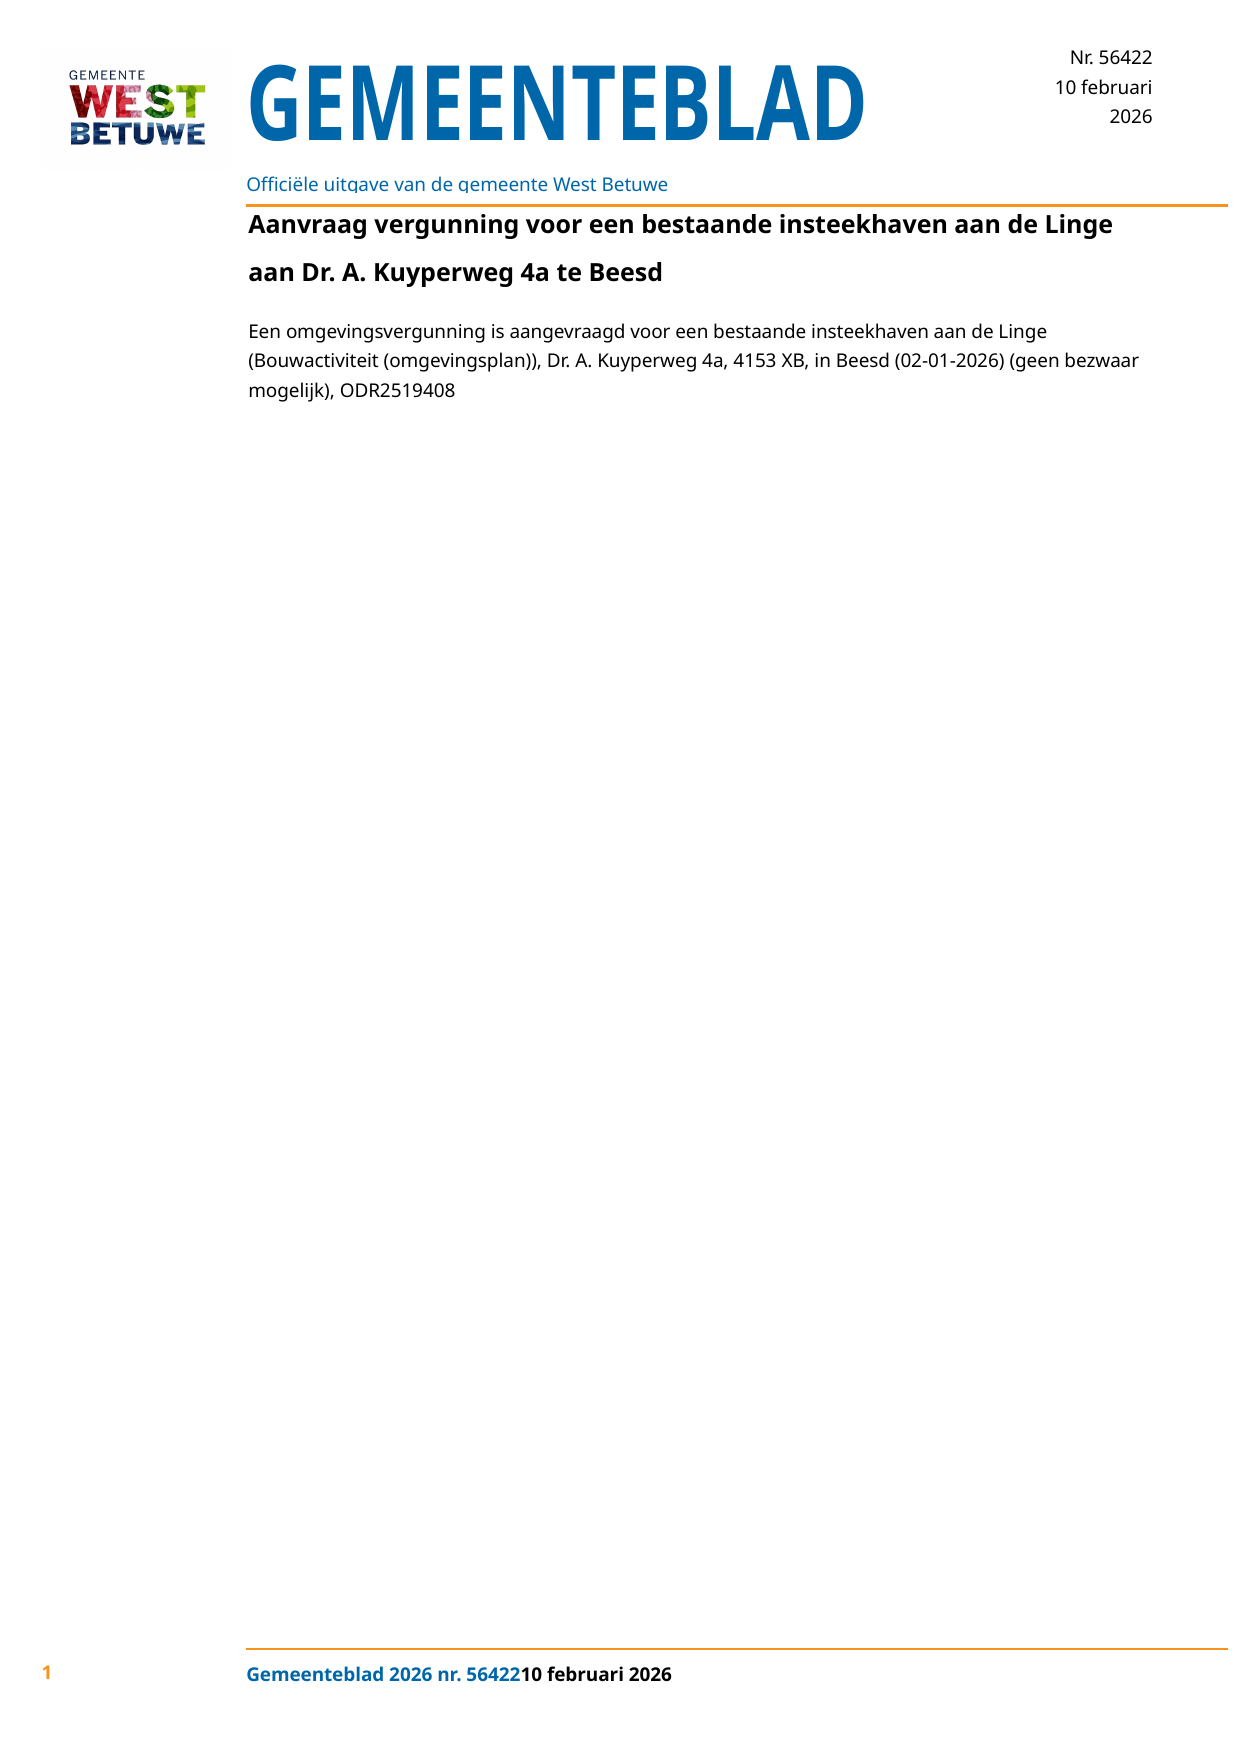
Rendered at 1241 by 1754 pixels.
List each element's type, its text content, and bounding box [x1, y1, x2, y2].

picture [41, 47, 231, 172]
text Een omgevingsvergunning is aangevraagd voor een bestaande insteekhaven aan de Linge (Bouwactiviteit (omgevingsplan)), Dr. A. Kuyperweg 4a, 4153 XB, in Beesd (02-01-2026) (geen bezwaar mogelijk), ODR2519408 [248, 318, 1152, 403]
text Aanvraag vergunning voor een bestaande insteekhaven aan de Linge aan Dr. A. Kuyperweg 4a te Beesd [248, 207, 1152, 288]
